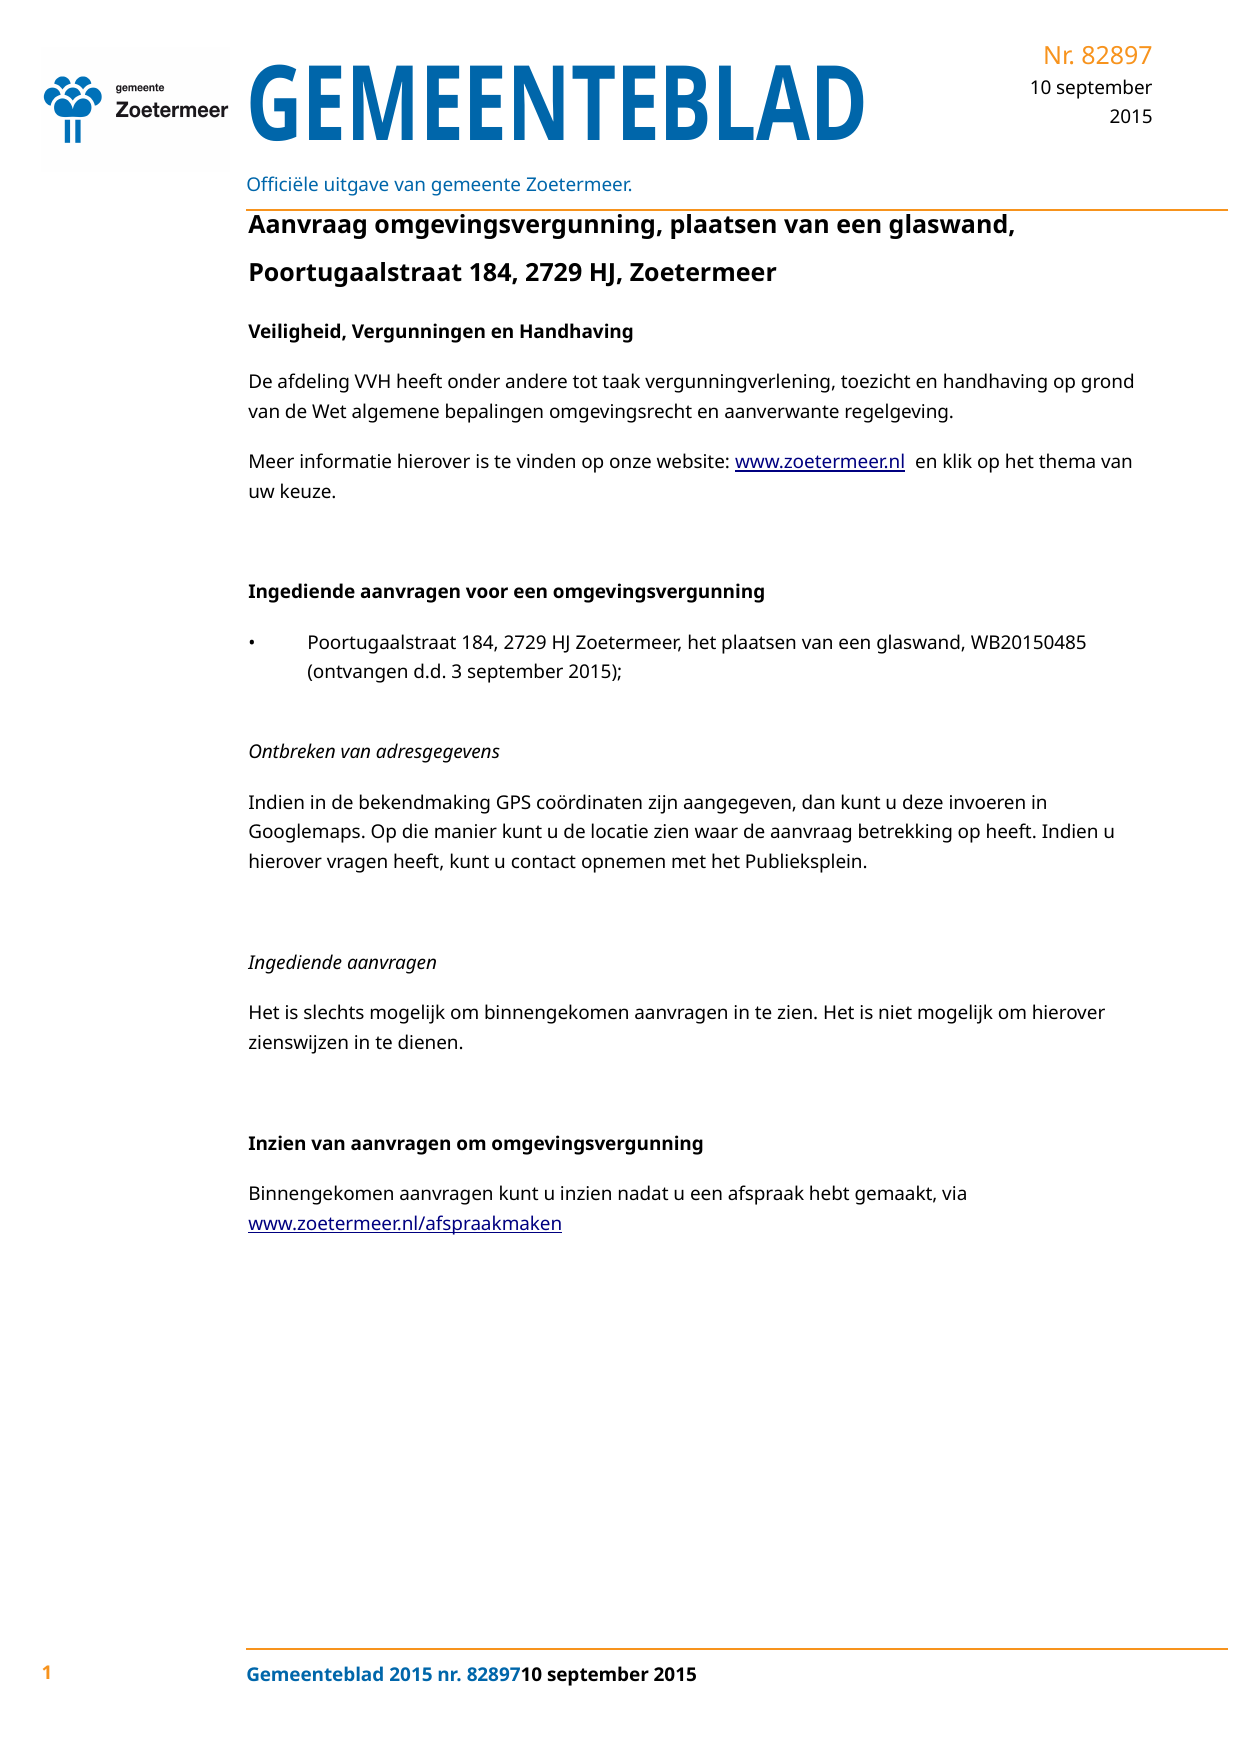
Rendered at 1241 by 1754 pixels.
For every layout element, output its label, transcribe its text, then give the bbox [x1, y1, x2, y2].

text Inzien van aanvragen om omgevingsvergunning [248, 1130, 1152, 1156]
text Ingediende aanvragen [248, 949, 1152, 975]
text Indien in de bekendmaking GPS coördinaten zijn aangegeven, dan kunt u deze invoeren in Googlemaps. Op die manier kunt u de locatie zien waar de aanvraag betrekking op heeft. Indien u hierover vragen heeft, kunt u contact opnemen met het Publieksplein. [248, 789, 1152, 874]
text Aanvraag omgevingsvergunning, plaatsen van een glaswand, Poortugaalstraat 184, 2729 HJ, Zoetermeer [248, 211, 1152, 288]
text Veiligheid, Vergunningen en Handhaving [248, 318, 1152, 344]
text De afdeling VVH heeft onder andere tot taak vergunningverlening, toezicht en handhaving op grond van de Wet algemene bepalingen omgevingsrecht en aanverwante regelgeving. [248, 368, 1152, 424]
text Het is slechts mogelijk om binnengekomen aanvragen in te zien. Het is niet mogelijk om hierover zienswijzen in te dienen. [248, 999, 1152, 1055]
text Ontbreken van adresgegevens [248, 739, 1152, 764]
picture [41, 47, 231, 172]
list Poortugaalstraat 184, 2729 HJ Zoetermeer, het plaatsen van een glaswand, WB20150485 (ontvangen d.d. 3 september 2015); [248, 629, 1152, 684]
text Ingediende aanvragen voor een omgevingsvergunning [248, 579, 1152, 604]
text Meer informatie hierover is te vinden op onze website: www.zoetermeer.nl en klik op het thema van uw keuze. [248, 448, 1152, 504]
text Binnengekomen aanvragen kunt u inzien nadat u een afspraak hebt gemaakt, via www.zoetermeer.nl/afspraakmaken [248, 1180, 1152, 1236]
